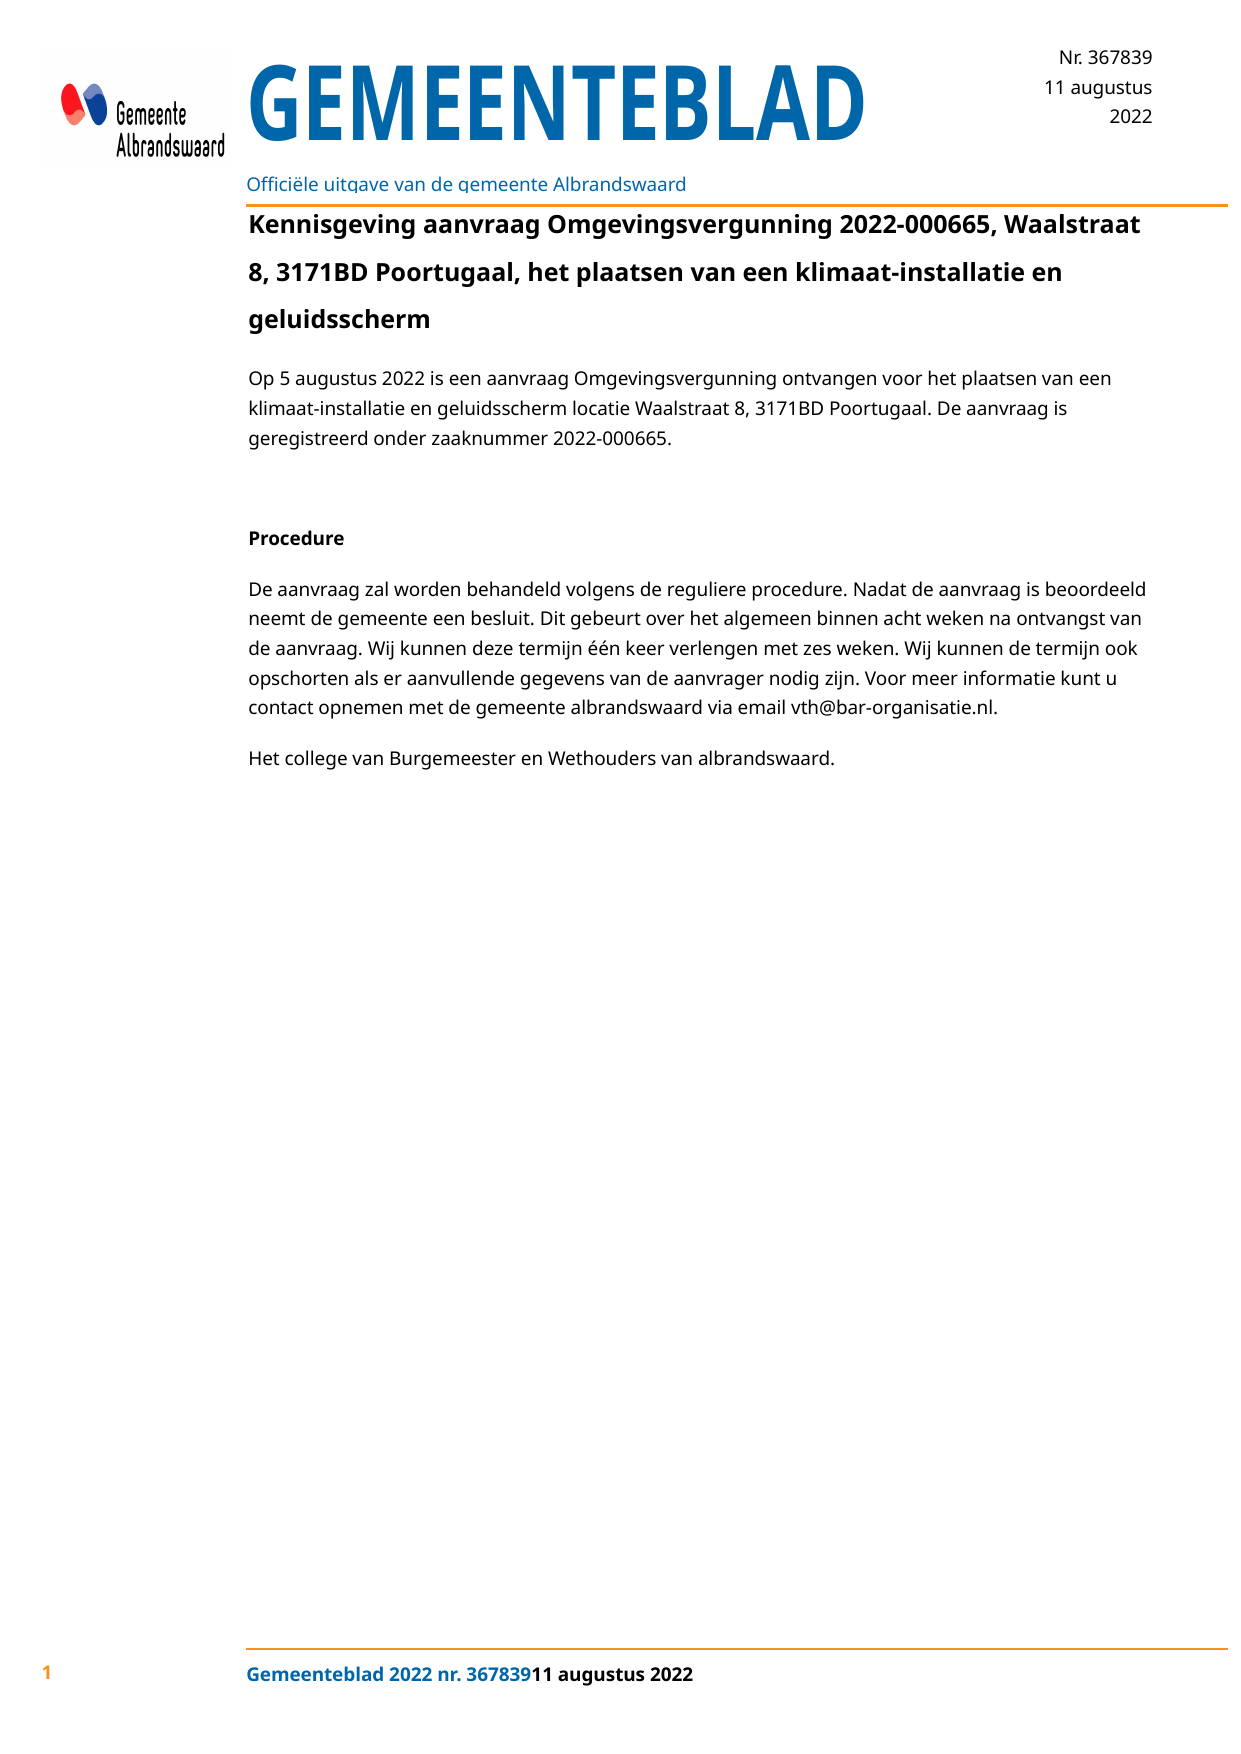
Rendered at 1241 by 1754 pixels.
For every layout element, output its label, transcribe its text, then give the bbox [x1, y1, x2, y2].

text Procedure [248, 526, 1152, 551]
text Kennisgeving aanvraag Omgevingsvergunning 2022-000665, Waalstraat 8, 3171BD Poortugaal, het plaatsen van een klimaat-installatie en geluidsscherm [248, 207, 1152, 336]
text Het college van Burgemeester en Wethouders van albrandswaard. [248, 745, 1152, 770]
text Op 5 augustus 2022 is een aanvraag Omgevingsvergunning ontvangen voor het plaatsen van een klimaat-installatie en geluidsscherm locatie Waalstraat 8, 3171BD Poortugaal. De aanvraag is geregistreerd onder zaaknummer 2022-000665. [248, 366, 1152, 450]
text De aanvraag zal worden behandeld volgens de reguliere procedure. Nadat de aanvraag is beoordeeld neemt de gemeente een besluit. Dit gebeurt over het algemeen binnen acht weken na ontvangst van de aanvraag. Wij kunnen deze termijn één keer verlengen met zes weken. Wij kunnen de termijn ook opschorten als er aanvullende gegevens van de aanvrager nodig zijn. Voor meer informatie kunt u contact opnemen met de gemeente albrandswaard via email vth@bar-organisatie.nl. [248, 576, 1152, 720]
picture [41, 47, 231, 172]
